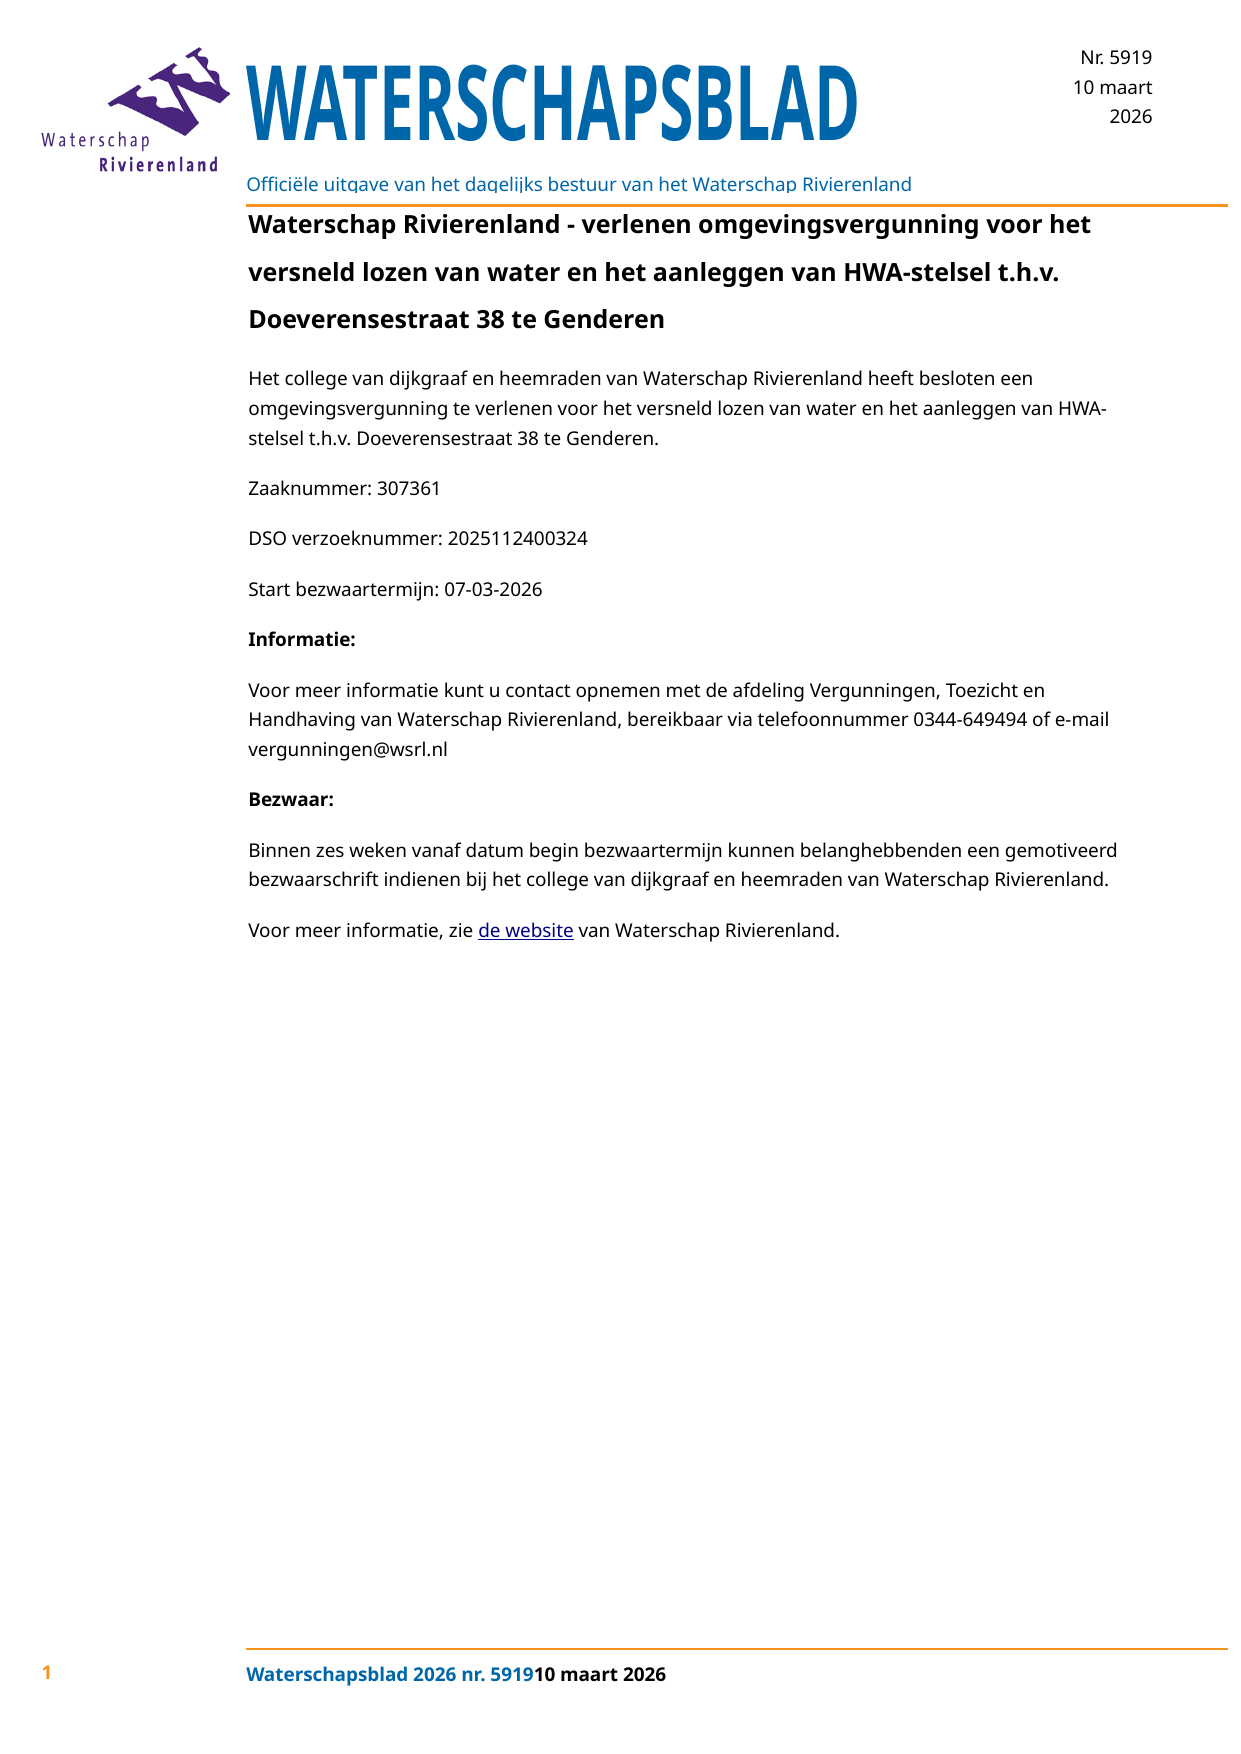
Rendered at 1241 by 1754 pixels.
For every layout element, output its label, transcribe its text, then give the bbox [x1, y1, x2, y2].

text Binnen zes weken vanaf datum begin bezwaartermijn kunnen belanghebbenden een gemotiveerd bezwaarschrift indienen bij het college van dijkgraaf en heemraden van Waterschap Rivierenland. [248, 837, 1152, 892]
text Voor meer informatie kunt u contact opnemen met de afdeling Vergunningen, Toezicht en Handhaving van Waterschap Rivierenland, bereikbaar via telefoonnummer 0344-649494 of e-mail vergunningen@wsrl.nl [248, 677, 1152, 762]
picture [41, 47, 231, 172]
text Bezwaar: [248, 786, 1152, 812]
text Waterschap Rivierenland - verlenen omgevingsvergunning voor het versneld lozen van water en het aanleggen van HWA-stelsel t.h.v. Doeverensestraat 38 te Genderen [248, 207, 1152, 336]
text Informatie: [248, 626, 1152, 652]
text Het college van dijkgraaf en heemraden van Waterschap Rivierenland heeft besloten een omgevingsvergunning te verlenen voor het versneld lozen van water en het aanleggen van HWA-stelsel t.h.v. Doeverensestraat 38 te Genderen. [248, 366, 1152, 450]
text Start bezwaartermijn: 07-03-2026 [248, 576, 1152, 602]
text DSO verzoeknummer: 2025112400324 [248, 526, 1152, 551]
text Zaaknummer: 307361 [248, 475, 1152, 501]
text Voor meer informatie, zie de website van Waterschap Rivierenland. [248, 917, 1152, 942]
